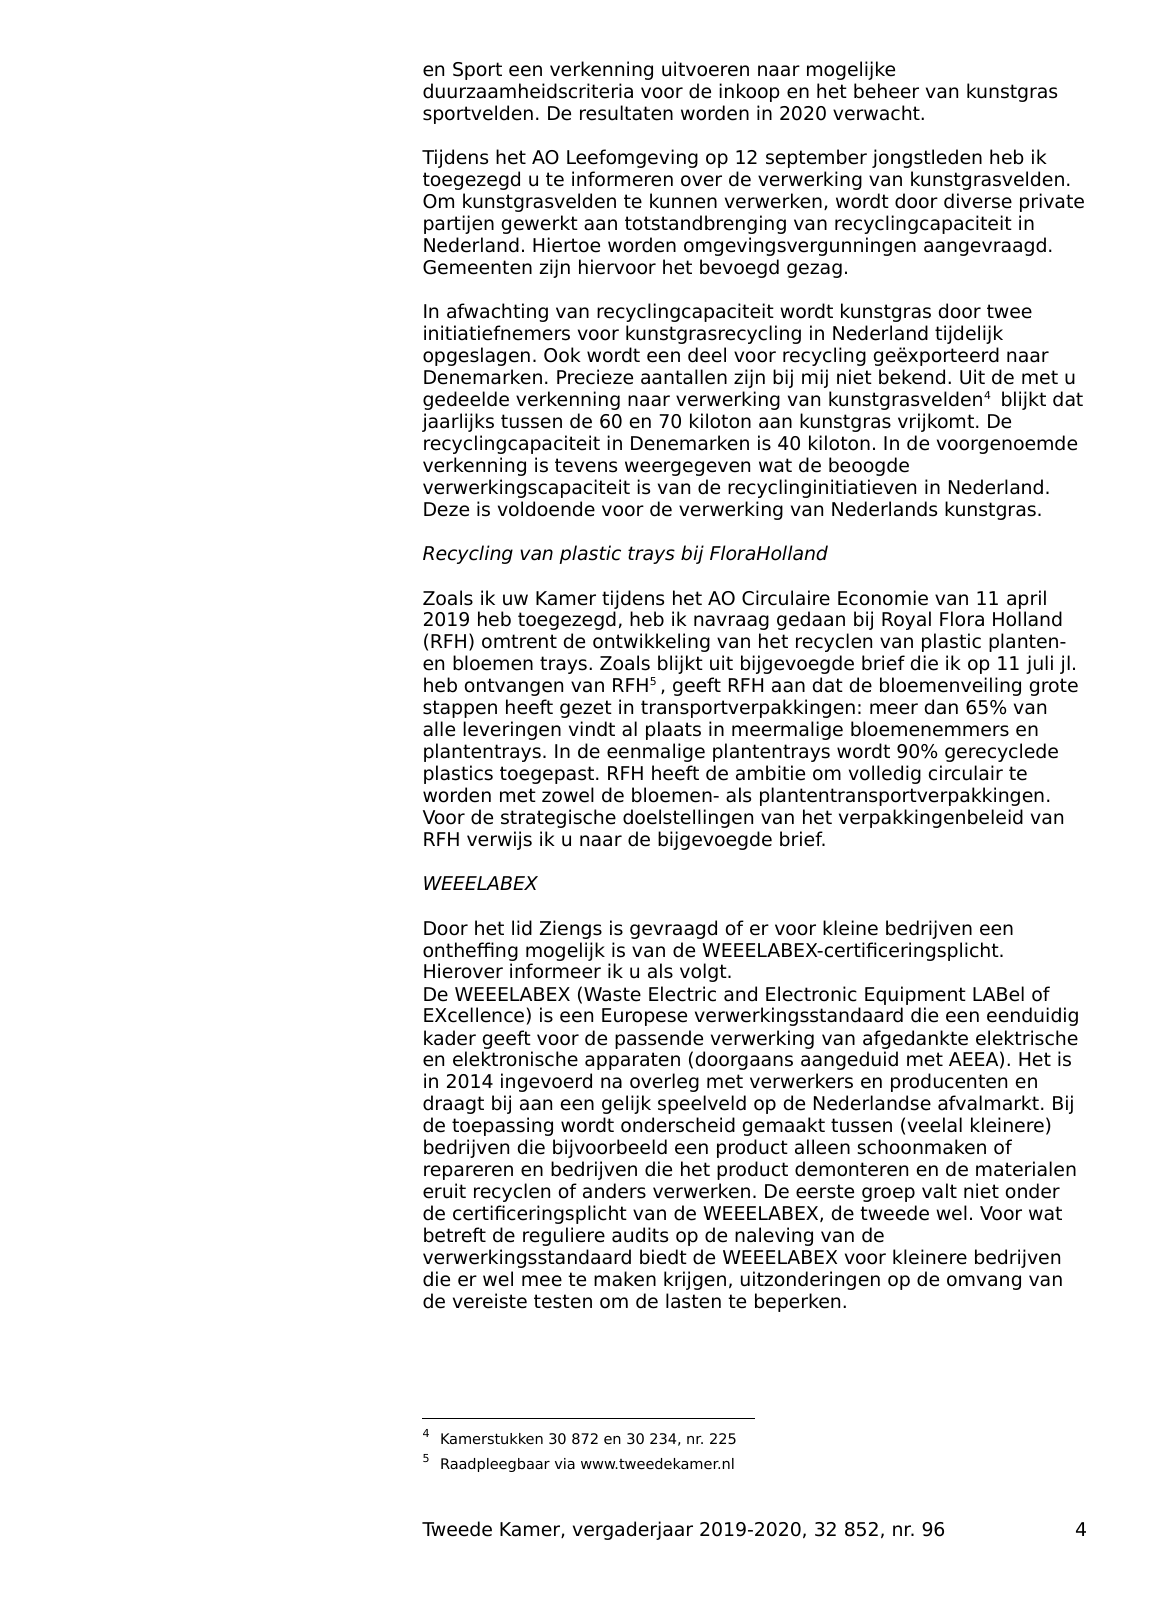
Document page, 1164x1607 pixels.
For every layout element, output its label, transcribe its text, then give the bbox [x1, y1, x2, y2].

text Door het lid Ziengs is gevraagd of er voor kleine bedrijven een ontheffing mogelijk is van de WEEELABEX-certificeringsplicht. Hierover informeer ik u als volgt. [422, 917, 1087, 983]
text Kamerstukken 30 872 en 30 234, nr. 225 [422, 1427, 1087, 1449]
subtitle WEEELABEX [422, 873, 1087, 895]
text De WEEELABEX (Waste Electric and Electronic Equipment LABel of EXcellence) is een Europese verwerkingsstandaard die een eenduidig kader geeft voor de passende verwerking van afgedankte elektrische en elektronische apparaten (doorgaans aangeduid met AEEA). Het is in 2014 ingevoerd na overleg met verwerkers en producenten en draagt bij aan een gelijk speelveld op de Nederlandse afvalmarkt. Bij de toepassing wordt onderscheid gemaakt tussen (veelal kleinere) bedrijven die bijvoorbeeld een product alleen schoonmaken of repareren en bedrijven die het product demonteren en de materialen eruit recyclen of anders verwerken. De eerste groep valt niet onder de certificeringsplicht van de WEEELABEX, de tweede wel. Voor wat betreft de reguliere audits op de naleving van de verwerkingsstandaard biedt de WEEELABEX voor kleinere bedrijven die er wel mee te maken krijgen, uitzonderingen op de omvang van de vereiste testen om de lasten te beperken. [422, 983, 1087, 1313]
text en Sport een verkenning uitvoeren naar mogelijke duurzaamheidscriteria voor de inkoop en het beheer van kunstgras sportvelden. De resultaten worden in 2020 verwacht. [422, 59, 1087, 125]
text Raadpleegbaar via www.tweedekamer.nl [422, 1452, 1087, 1474]
text Zoals ik uw Kamer tijdens het AO Circulaire Economie van 11 april 2019 heb toegezegd, heb ik navraag gedaan bij Royal Flora Holland (RFH) omtrent de ontwikkeling van het recyclen van plastic planten- en bloemen trays. Zoals blijkt uit bijgevoegde brief die ik op 11 juli jl. heb ontvangen van RFH, geeft RFH aan dat de bloemenveiling grote stappen heeft gezet in transportverpakkingen: meer dan 65% van alle leveringen vindt al plaats in meermalige bloemenemmers en plantentrays. In de eenmalige plantentrays wordt 90% gerecyclede plastics toegepast. RFH heeft de ambitie om volledig circulair te worden met zowel de bloemen- als plantentransportverpakkingen. Voor de strategische doelstellingen van het verpakkingenbeleid van RFH verwijs ik u naar de bijgevoegde brief. [422, 587, 1087, 851]
subtitle Recycling van plastic trays bij FloraHolland [422, 543, 1087, 565]
text In afwachting van recyclingcapaciteit wordt kunstgras door twee initiatiefnemers voor kunstgrasrecycling in Nederland tijdelijk opgeslagen. Ook wordt een deel voor recycling geëxporteerd naar Denemarken. Precieze aantallen zijn bij mij niet bekend. Uit de met u gedeelde verkenning naar verwerking van kunstgrasvelden blijkt dat jaarlijks tussen de 60 en 70 kiloton aan kunstgras vrijkomt. De recyclingcapaciteit in Denemarken is 40 kiloton. In de voorgenoemde verkenning is tevens weergegeven wat de beoogde verwerkingscapaciteit is van de recyclinginitiatieven in Nederland. Deze is voldoende voor de verwerking van Nederlands kunstgras. [422, 301, 1087, 521]
text Tijdens het AO Leefomgeving op 12 september jongstleden heb ik toegezegd u te informeren over de verwerking van kunstgrasvelden. Om kunstgrasvelden te kunnen verwerken, wordt door diverse private partijen gewerkt aan totstandbrenging van recyclingcapaciteit in Nederland. Hiertoe worden omgevingsvergunningen aangevraagd. Gemeenten zijn hiervoor het bevoegd gezag. [422, 147, 1087, 279]
